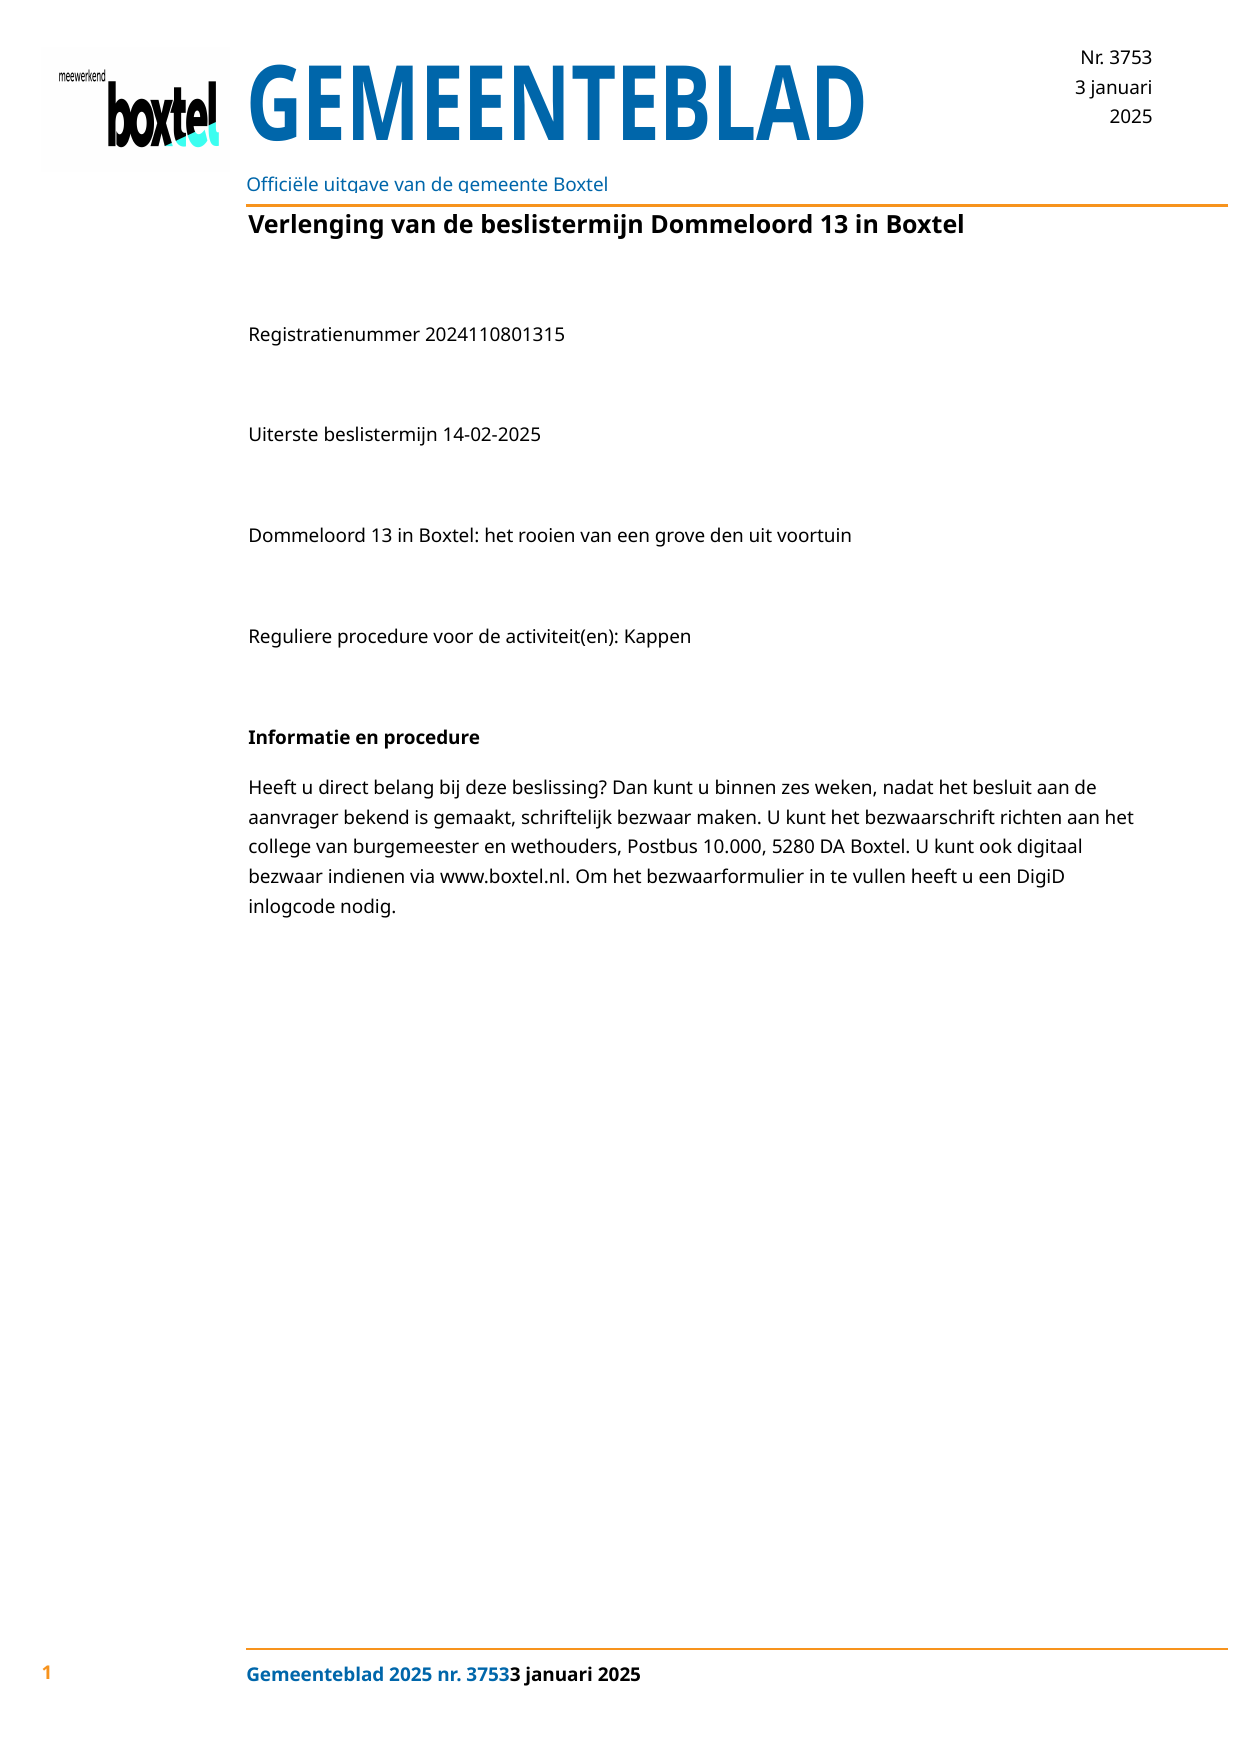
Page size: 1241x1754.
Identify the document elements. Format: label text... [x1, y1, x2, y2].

text Uiterste beslistermijn 14-02-2025 [248, 422, 1152, 447]
text Heeft u direct belang bij deze beslissing? Dan kunt u binnen zes weken, nadat het besluit aan de aanvrager bekend is gemaakt, schriftelijk bezwaar maken. U kunt het bezwaarschrift richten aan het college van burgemeester en wethouders, Postbus 10.000, 5280 DA Boxtel. U kunt ook digitaal bezwaar indienen via www.boxtel.nl. Om het bezwaarformulier in te vullen heeft u een DigiD inlogcode nodig. [248, 774, 1152, 918]
picture [41, 47, 231, 172]
text Dommeloord 13 in Boxtel: het rooien van een grove den uit voortuin [248, 522, 1152, 548]
text Verlenging van de beslistermijn Dommeloord 13 in Boxtel [248, 207, 1152, 241]
text Registratienummer 2024110801315 [248, 321, 1152, 346]
text Informatie en procedure [248, 724, 1152, 750]
text Reguliere procedure voor de activiteit(en): Kappen [248, 623, 1152, 649]
